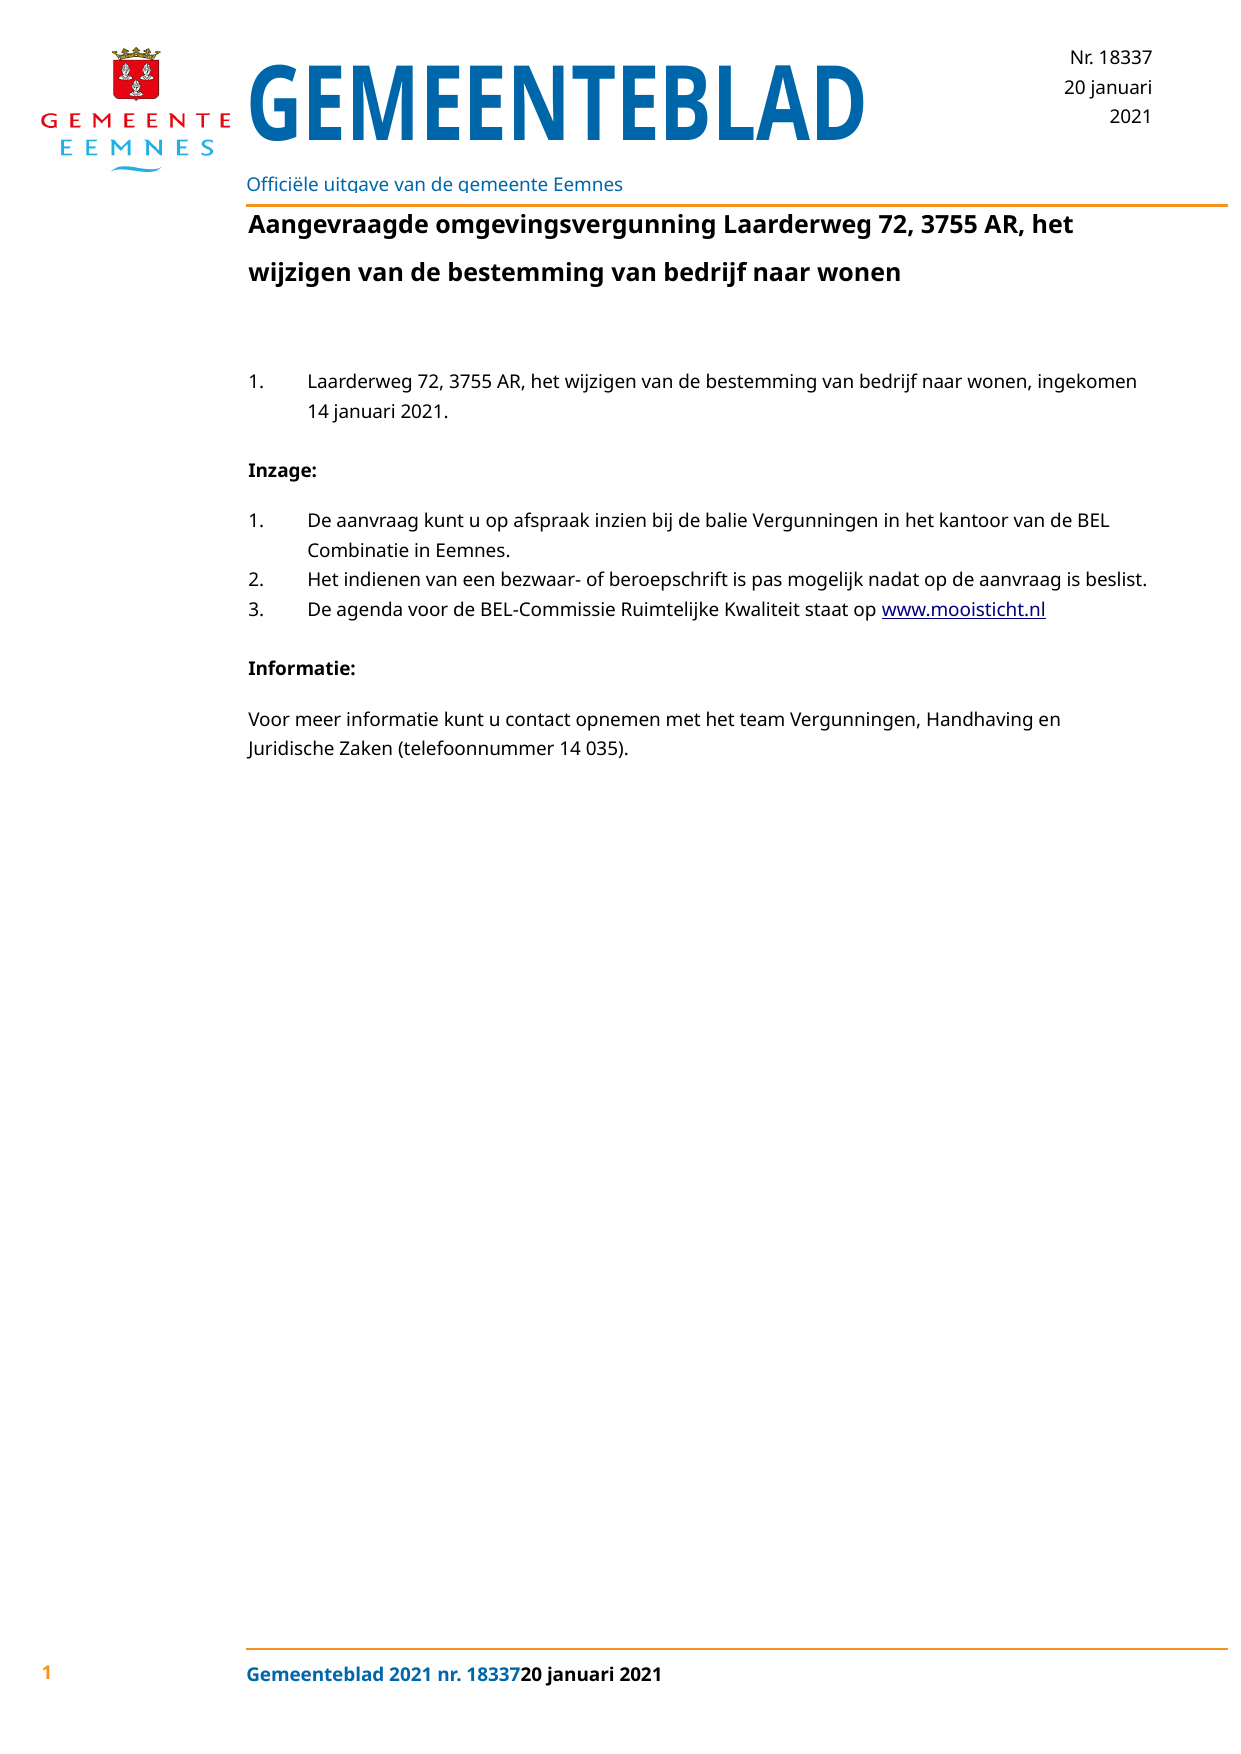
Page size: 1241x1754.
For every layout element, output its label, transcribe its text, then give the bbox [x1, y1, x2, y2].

text Informatie: [248, 655, 1152, 681]
text Inzage: [248, 457, 1152, 483]
text Voor meer informatie kunt u contact opnemen met het team Vergunningen, Handhaving en Juridische Zaken (telefoonnummer 14 035). [248, 706, 1152, 761]
list Het indienen van een bezwaar- of beroepschrift is pas mogelijk nadat op de aanvraag is beslist. [248, 567, 1152, 592]
list Laarderweg 72, 3755 AR, het wijzigen van de bestemming van bedrijf naar wonen, ingekomen 14 januari 2021. [248, 368, 1152, 424]
list De agenda voor de BEL-Commissie Ruimtelijke Kwaliteit staat op www.mooisticht.nl [248, 596, 1152, 622]
text Aangevraagde omgevingsvergunning Laarderweg 72, 3755 AR, het wijzigen van de bestemming van bedrijf naar wonen [248, 207, 1152, 288]
list De aanvraag kunt u op afspraak inzien bij de balie Vergunningen in het kantoor van de BEL Combinatie in Eemnes. [248, 507, 1152, 563]
picture [41, 47, 231, 172]
